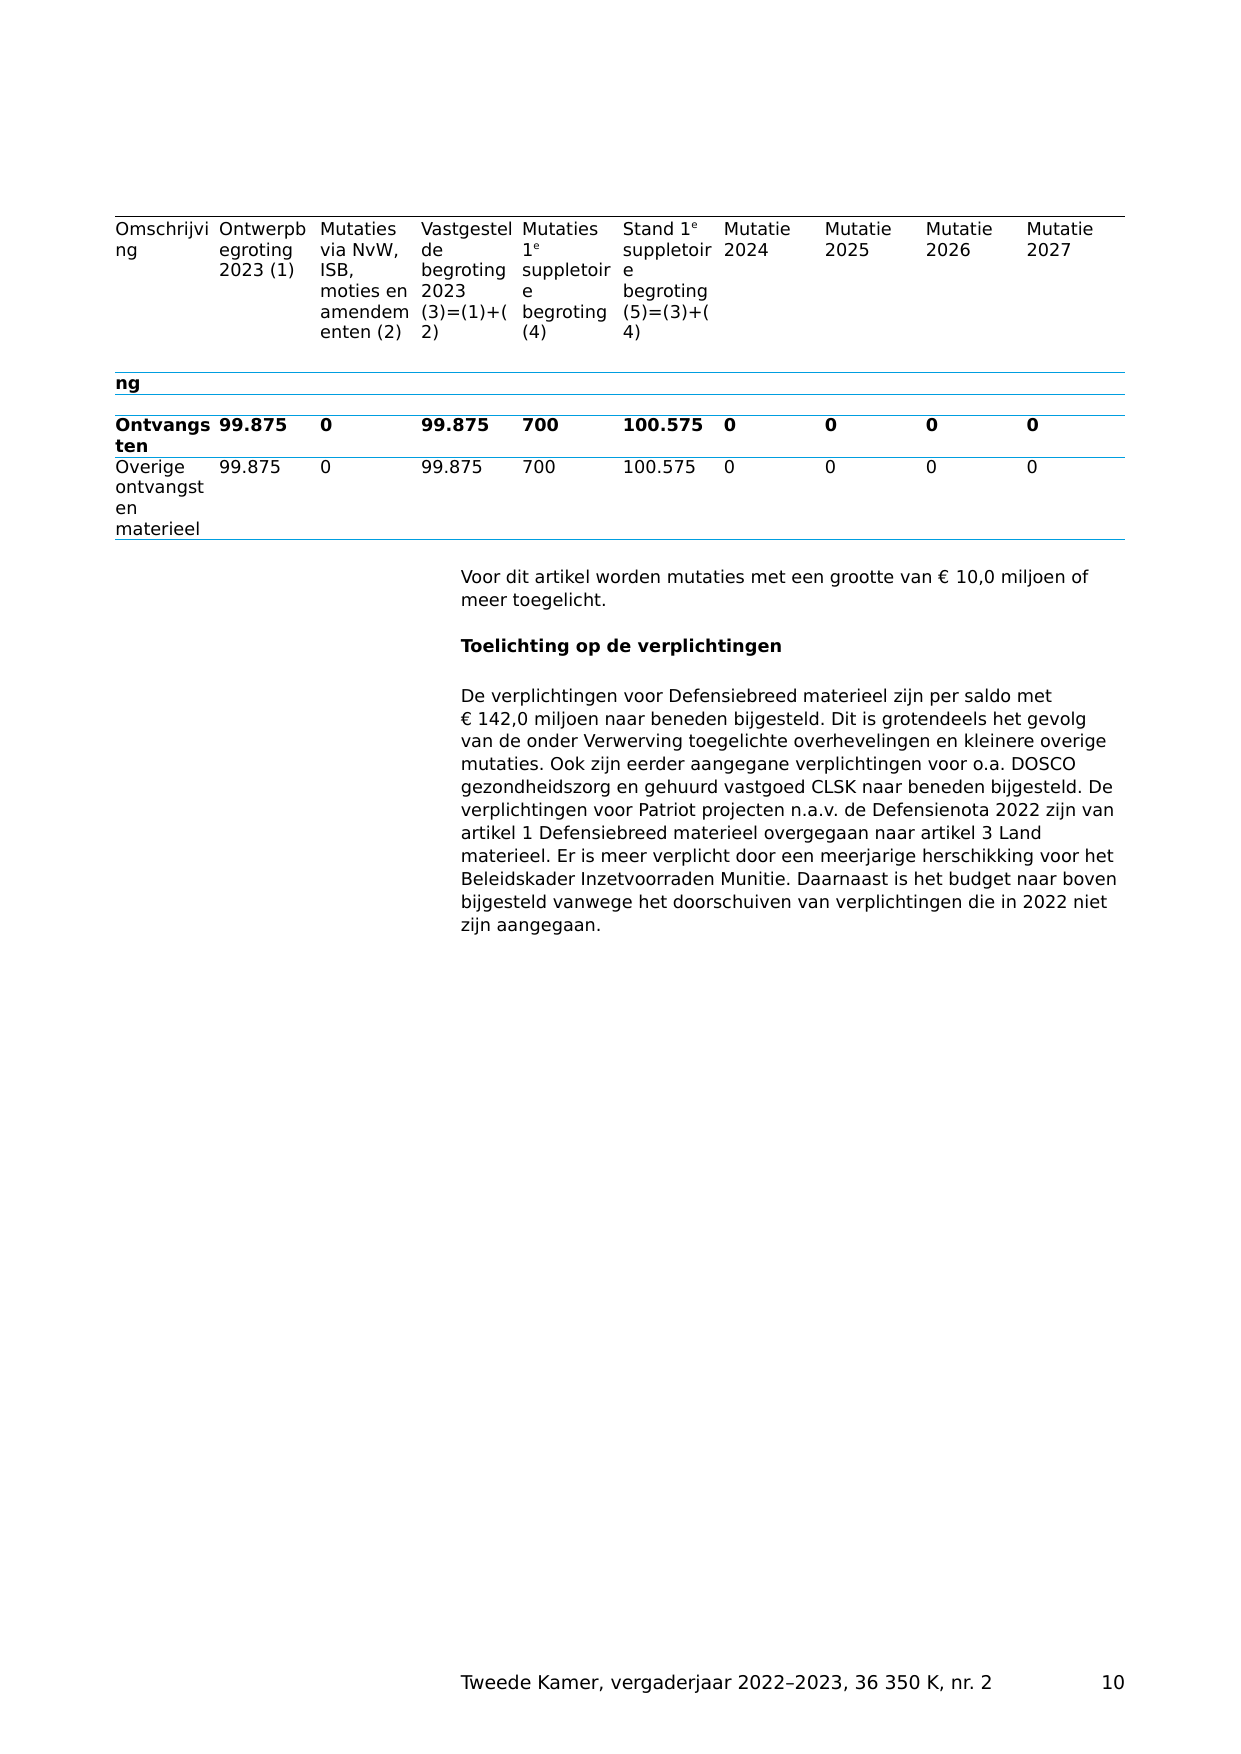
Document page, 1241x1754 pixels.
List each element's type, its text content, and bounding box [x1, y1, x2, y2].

table_cell [519, 395, 620, 414]
table_cell [1024, 373, 1125, 393]
table_cell 0 [822, 416, 923, 456]
table_cell [822, 395, 923, 414]
table_cell [115, 346, 1125, 372]
table_cell 0 [822, 458, 923, 539]
table_cell 700 [519, 458, 620, 539]
table_cell Vastgestelde begroting 2023 (3)=(1)+(2) [418, 217, 519, 346]
table_cell 0 [923, 416, 1023, 456]
table_cell 99.875 [216, 458, 317, 539]
table_cell 0 [1024, 416, 1125, 456]
table_cell 99.875 [216, 416, 317, 456]
table_cell Ontvangsten [115, 416, 216, 456]
table_cell Mutatie 2025 [822, 217, 923, 346]
table_header Artikel 1 Defensiebreed Materieel (bedragen x € 1.000) [115, 191, 1125, 216]
table_cell 100.575 [620, 416, 721, 456]
table_cell 0 [721, 458, 822, 539]
table_cell 99.875 [418, 416, 519, 456]
table_cell [923, 395, 1023, 414]
table_cell [822, 373, 923, 393]
table_cell [620, 395, 721, 414]
table_cell Mutatie 2027 [1024, 217, 1125, 346]
table_cell [418, 395, 519, 414]
table_cell Mutatie 2026 [923, 217, 1023, 346]
table_cell [115, 395, 216, 414]
table_cell [721, 395, 822, 414]
table_cell [923, 373, 1023, 393]
table_cell [721, 373, 822, 393]
table_cell ng [115, 373, 216, 393]
table_cell 0 [721, 416, 822, 456]
table_cell 100.575 [620, 458, 721, 539]
table_cell Ontwerpbegroting 2023 (1) [216, 217, 317, 346]
table_cell 99.875 [418, 458, 519, 539]
text De verplichtingen voor Defensiebreed materieel zijn per saldo met € 142,0 miljoen naar beneden bijgesteld. Dit is grotendeels het gevolg van de onder Verwerving toegelichte overhevelingen en kleinere overige mutaties. Ook zijn eerder aangegane verplichtingen voor o.a. DOSCO gezondheidszorg en gehuurd vastgoed CLSK naar beneden bijgesteld. De verplichtingen voor Patriot projecten n.a.v. de Defensienota 2022 zijn van artikel 1 Defensiebreed materieel overgegaan naar artikel 3 Land materieel. Er is meer verplicht door een meerjarige herschikking voor het Beleidskader Inzetvoorraden Munitie. Daarnaast is het budget naar boven bijgesteld vanwege het doorschuiven van verplichtingen die in 2022 niet zijn aangegaan. [461, 684, 1125, 936]
table_cell [620, 373, 721, 393]
table_cell Mutaties 1e suppletoire begroting (4) [519, 217, 620, 346]
table_cell [317, 395, 418, 414]
table_cell [418, 373, 519, 393]
table_cell Overige ontvangsten materieel [115, 458, 216, 539]
table_cell 0 [923, 458, 1023, 539]
table_cell [216, 395, 317, 414]
table_cell 0 [317, 416, 418, 456]
table_cell Mutatie 2024 [721, 217, 822, 346]
table_cell Omschrijving [115, 217, 216, 346]
table_cell [317, 373, 418, 393]
table_cell [519, 373, 620, 393]
text Toelichting op de verplichtingen [461, 634, 1125, 657]
table_cell 0 [317, 458, 418, 539]
table_cell [1024, 395, 1125, 414]
table_cell 0 [1024, 458, 1125, 539]
text Voor dit artikel worden mutaties met een grootte van € 10,0 miljoen of meer toegelicht. [461, 565, 1125, 611]
table_cell 700 [519, 416, 620, 456]
table_cell Stand 1e suppletoire begroting (5)=(3)+(4) [620, 217, 721, 346]
table_cell Mutaties via NvW, ISB, moties en amendementen (2) [317, 217, 418, 346]
table_cell [216, 373, 317, 393]
